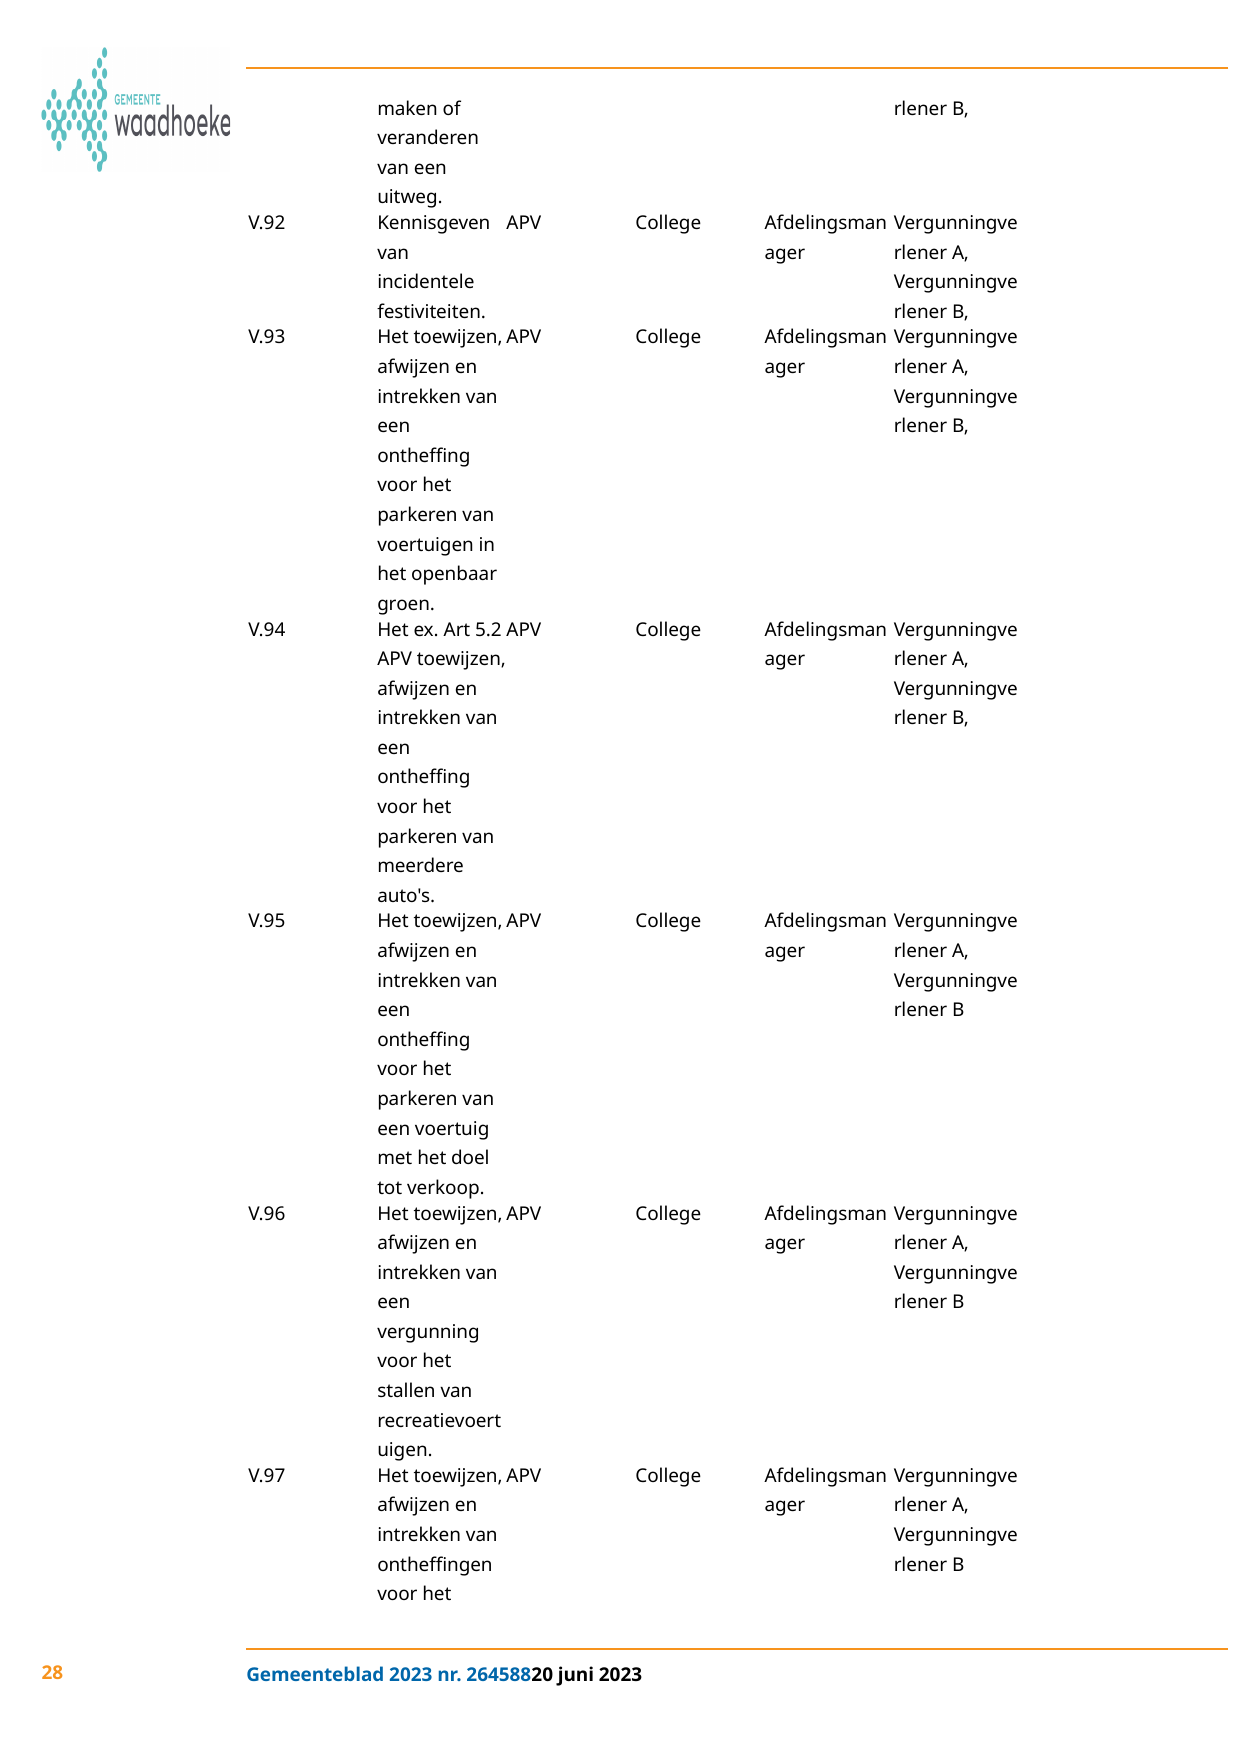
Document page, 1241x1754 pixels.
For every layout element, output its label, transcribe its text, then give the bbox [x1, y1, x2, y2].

table_cell V.97 [248, 1462, 377, 1606]
table_cell College [635, 908, 764, 1200]
table_cell APV [506, 616, 635, 908]
table_cell Afdelingsmanager [764, 324, 893, 616]
table_cell Afdelingsmanager [764, 209, 893, 324]
table_cell V.92 [248, 209, 377, 324]
table_cell APV [506, 908, 635, 1200]
table_cell V.93 [248, 324, 377, 616]
picture [41, 47, 231, 172]
table_cell APV [506, 1200, 635, 1462]
table_cell Vergunningverlener A, Vergunningverlener B [894, 908, 1022, 1200]
table_cell V.94 [248, 616, 377, 908]
table_cell College [635, 1200, 764, 1462]
table_cell [635, 95, 764, 209]
table_cell Vergunningverlener A, Vergunningverlener B [894, 1462, 1022, 1606]
table_cell [506, 95, 635, 209]
table_cell College [635, 616, 764, 908]
table_cell Vergunningverlener A, Vergunningverlener B, [894, 209, 1022, 324]
table_cell College [635, 209, 764, 324]
table_cell Afdelingsmanager [764, 616, 893, 908]
table_cell Het toewijzen, afwijzen en intrekken van een ontheffing voor het parkeren van een voertuig met het doel tot verkoop. [377, 908, 506, 1200]
table_cell Kennisgeven van incidentele festiviteiten. [377, 209, 506, 324]
table_cell Vergunningverlener A, Vergunningverlener B, [894, 324, 1022, 616]
table_cell APV [506, 324, 635, 616]
table_cell Vergunningverlener A, Vergunningverlener B [894, 1200, 1022, 1462]
table_cell Het ex. Art 5.2 APV toewijzen, afwijzen en intrekken van een ontheffing voor het parkeren van meerdere auto's. [377, 616, 506, 908]
table_cell Het toewijzen, afwijzen en intrekken van een vergunning voor het stallen van recreatievoertuigen. [377, 1200, 506, 1462]
table_cell V.95 [248, 908, 377, 1200]
table_cell Afdelingsmanager [764, 908, 893, 1200]
table_cell Afdelingsmanager [764, 1462, 893, 1606]
table_cell College [635, 1462, 764, 1606]
table_cell Vergunningverlener A, Vergunningverlener B, [894, 616, 1022, 908]
table_cell College [635, 324, 764, 616]
table_cell APV [506, 209, 635, 324]
table_cell maken of veranderen van een uitweg. [377, 95, 506, 209]
table_cell Het toewijzen, afwijzen en intrekken van ontheffingen voor het [377, 1462, 506, 1606]
table_cell [764, 95, 893, 209]
table_cell Afdelingsmanager [764, 1200, 893, 1462]
table_cell V.96 [248, 1200, 377, 1462]
table_cell rlener B, [894, 95, 1022, 209]
table_cell APV [506, 1462, 635, 1606]
table_cell Het toewijzen, afwijzen en intrekken van een ontheffing voor het parkeren van voertuigen in het openbaar groen. [377, 324, 506, 616]
table_cell [248, 95, 377, 209]
